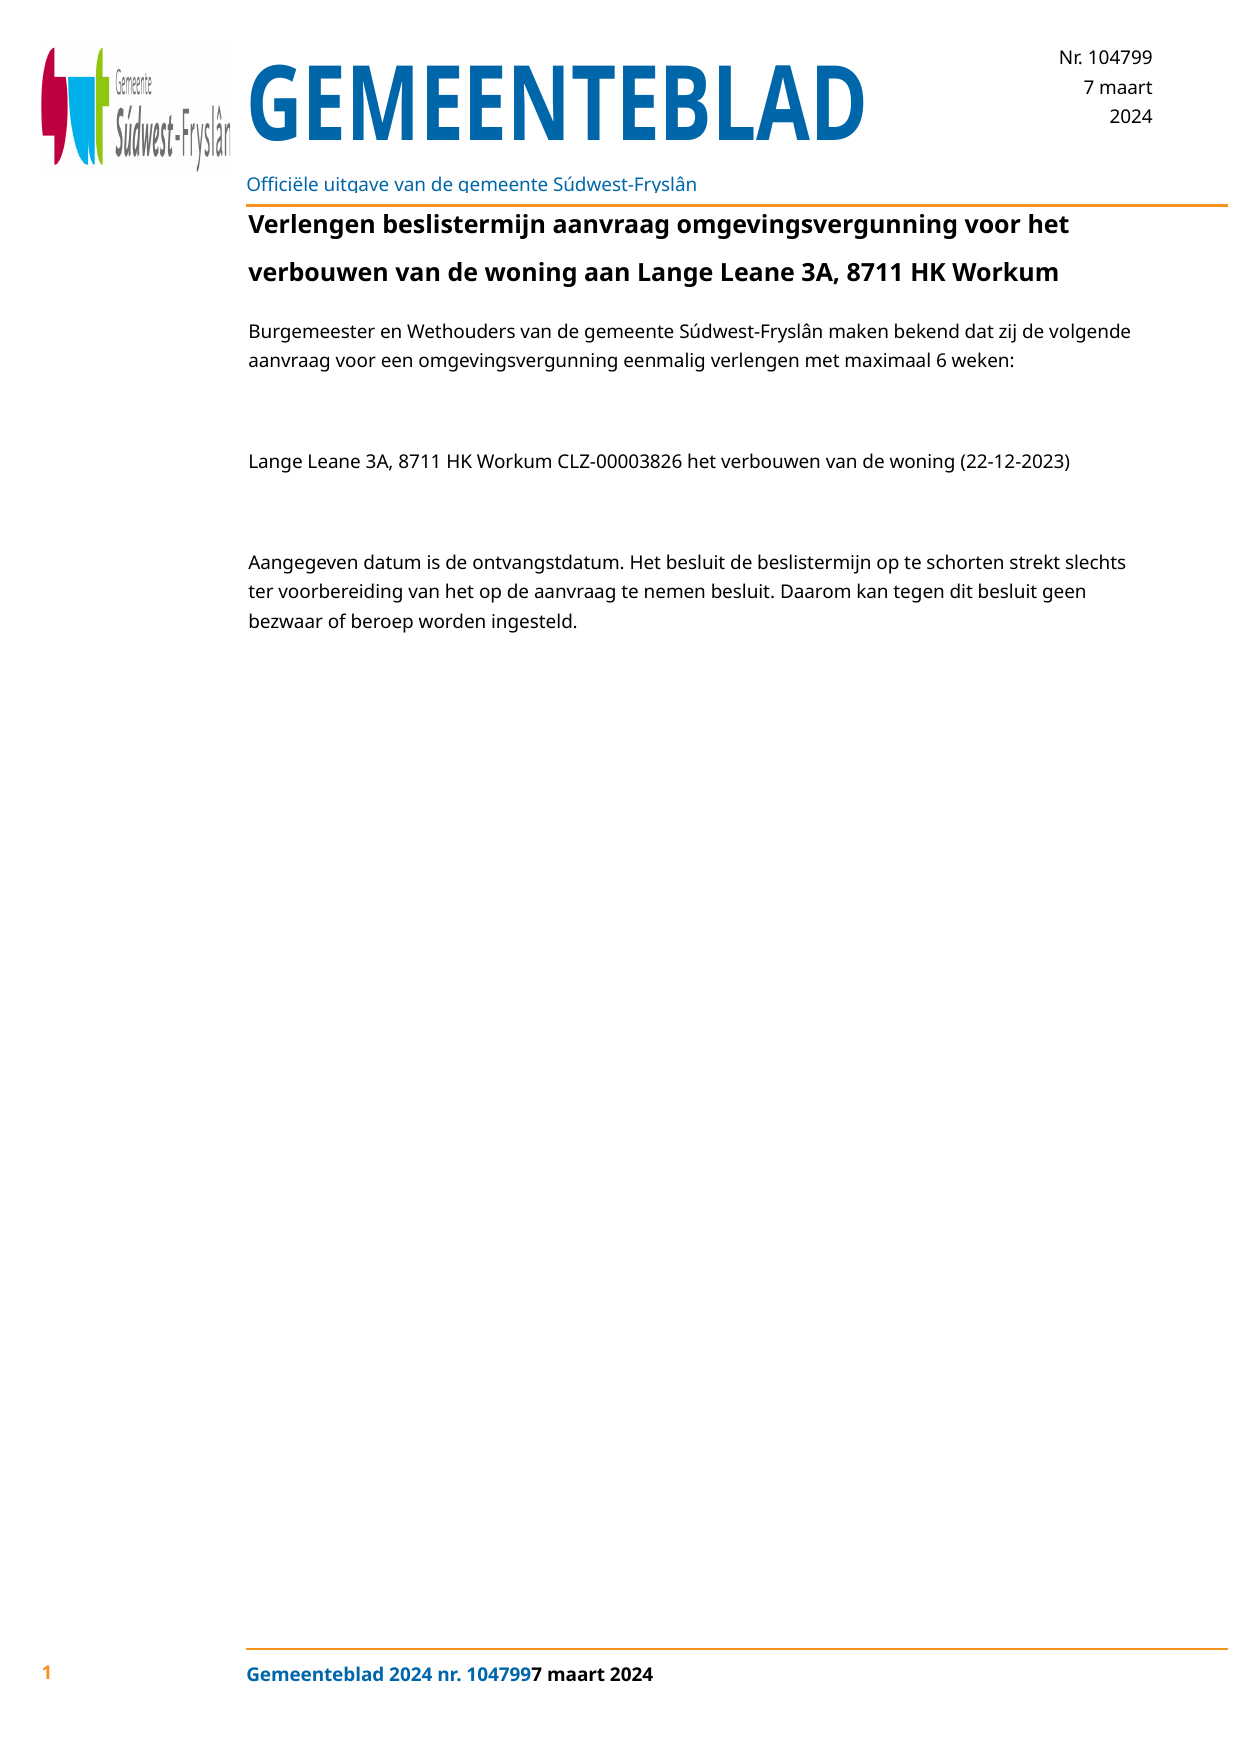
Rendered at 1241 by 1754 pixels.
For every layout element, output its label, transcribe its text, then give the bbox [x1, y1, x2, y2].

picture [41, 47, 231, 172]
text Lange Leane 3A, 8711 HK Workum CLZ-00003826 het verbouwen van de woning (22-12-2023) [248, 448, 1152, 474]
text Aangegeven datum is de ontvangstdatum. Het besluit de beslistermijn op te schorten strekt slechts ter voorbereiding van het op de aanvraag te nemen besluit. Daarom kan tegen dit besluit geen bezwaar of beroep worden ingesteld. [248, 549, 1152, 634]
text Verlengen beslistermijn aanvraag omgevingsvergunning voor het verbouwen van de woning aan Lange Leane 3A, 8711 HK Workum [248, 207, 1152, 288]
text Burgemeester en Wethouders van de gemeente Súdwest-Fryslân maken bekend dat zij de volgende aanvraag voor een omgevingsvergunning eenmalig verlengen met maximaal 6 weken: [248, 318, 1152, 373]
